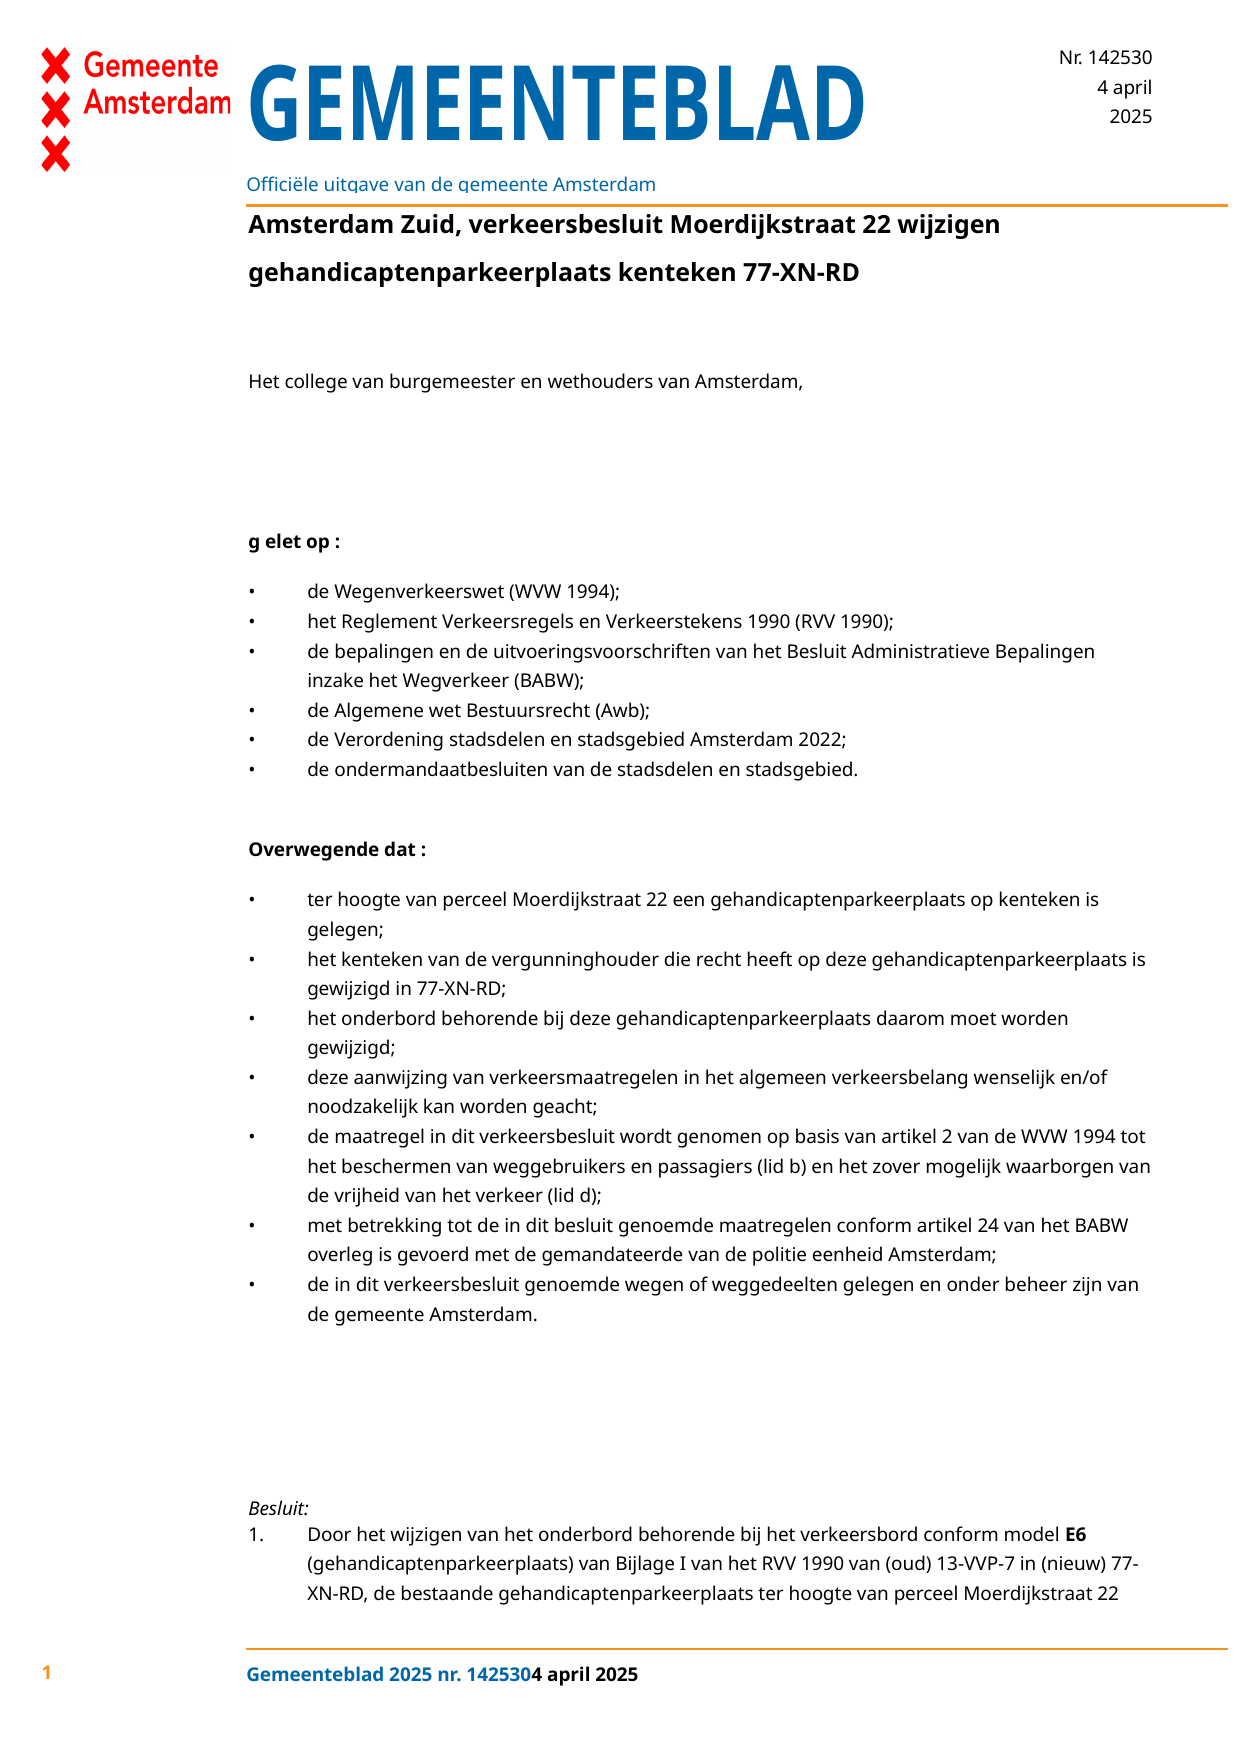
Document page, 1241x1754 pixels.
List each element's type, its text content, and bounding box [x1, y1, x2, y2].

list Door het wijzigen van het onderbord behorende bij het verkeersbord conform model E6 (gehandicaptenparkeerplaats) van Bijlage I van het RVV 1990 van (oud) 13-VVP-7 in (nieuw) 77-XN-RD, de bestaande gehandicaptenparkeerplaats ter hoogte van perceel Moerdijkstraat 22 [248, 1521, 1152, 1606]
list de Wegenverkeerswet (WVW 1994); [248, 579, 1152, 604]
list deze aanwijzing van verkeersmaatregelen in het algemeen verkeersbelang wenselijk en/of noodzakelijk kan worden geacht; [248, 1064, 1152, 1119]
list met betrekking tot de in dit besluit genoemde maatregelen conform artikel 24 van het BABW overleg is gevoerd met de gemandateerde van de politie eenheid Amsterdam; [248, 1212, 1152, 1267]
list de in dit verkeersbesluit genoemde wegen of weggedeelten gelegen en onder beheer zijn van de gemeente Amsterdam. [248, 1271, 1152, 1326]
list het kenteken van de vergunninghouder die recht heeft op deze gehandicaptenparkeerplaats is gewijzigd in 77-XN-RD; [248, 946, 1152, 1001]
list ter hoogte van perceel Moerdijkstraat 22 een gehandicaptenparkeerplaats op kenteken is gelegen; [248, 887, 1152, 942]
list de maatregel in dit verkeersbesluit wordt genomen op basis van artikel 2 van de WVW 1994 tot het beschermen van weggebruikers en passagiers (lid b) en het zover mogelijk waarborgen van de vrijheid van het verkeer (lid d); [248, 1123, 1152, 1208]
list het onderbord behorende bij deze gehandicaptenparkeerplaats daarom moet worden gewijzigd; [248, 1005, 1152, 1060]
picture [41, 47, 231, 172]
text Besluit: [248, 1495, 1152, 1521]
text g elet op : [248, 528, 1152, 554]
text Amsterdam Zuid, verkeersbesluit Moerdijkstraat 22 wijzigen gehandicaptenparkeerplaats kenteken 77-XN-RD [248, 207, 1152, 288]
list de Verordening stadsdelen en stadsgebied Amsterdam 2022; [248, 727, 1152, 752]
list de Algemene wet Bestuursrecht (Awb); [248, 697, 1152, 723]
text Het college van burgemeester en wethouders van Amsterdam, [248, 368, 1152, 394]
list het Reglement Verkeersregels en Verkeerstekens 1990 (RVV 1990); [248, 608, 1152, 634]
list de ondermandaatbesluiten van de stadsdelen en stadsgebied. [248, 756, 1152, 782]
text Overwegende dat : [248, 836, 1152, 862]
list de bepalingen en de uitvoeringsvoorschriften van het Besluit Administratieve Bepalingen inzake het Wegverkeer (BABW); [248, 638, 1152, 693]
